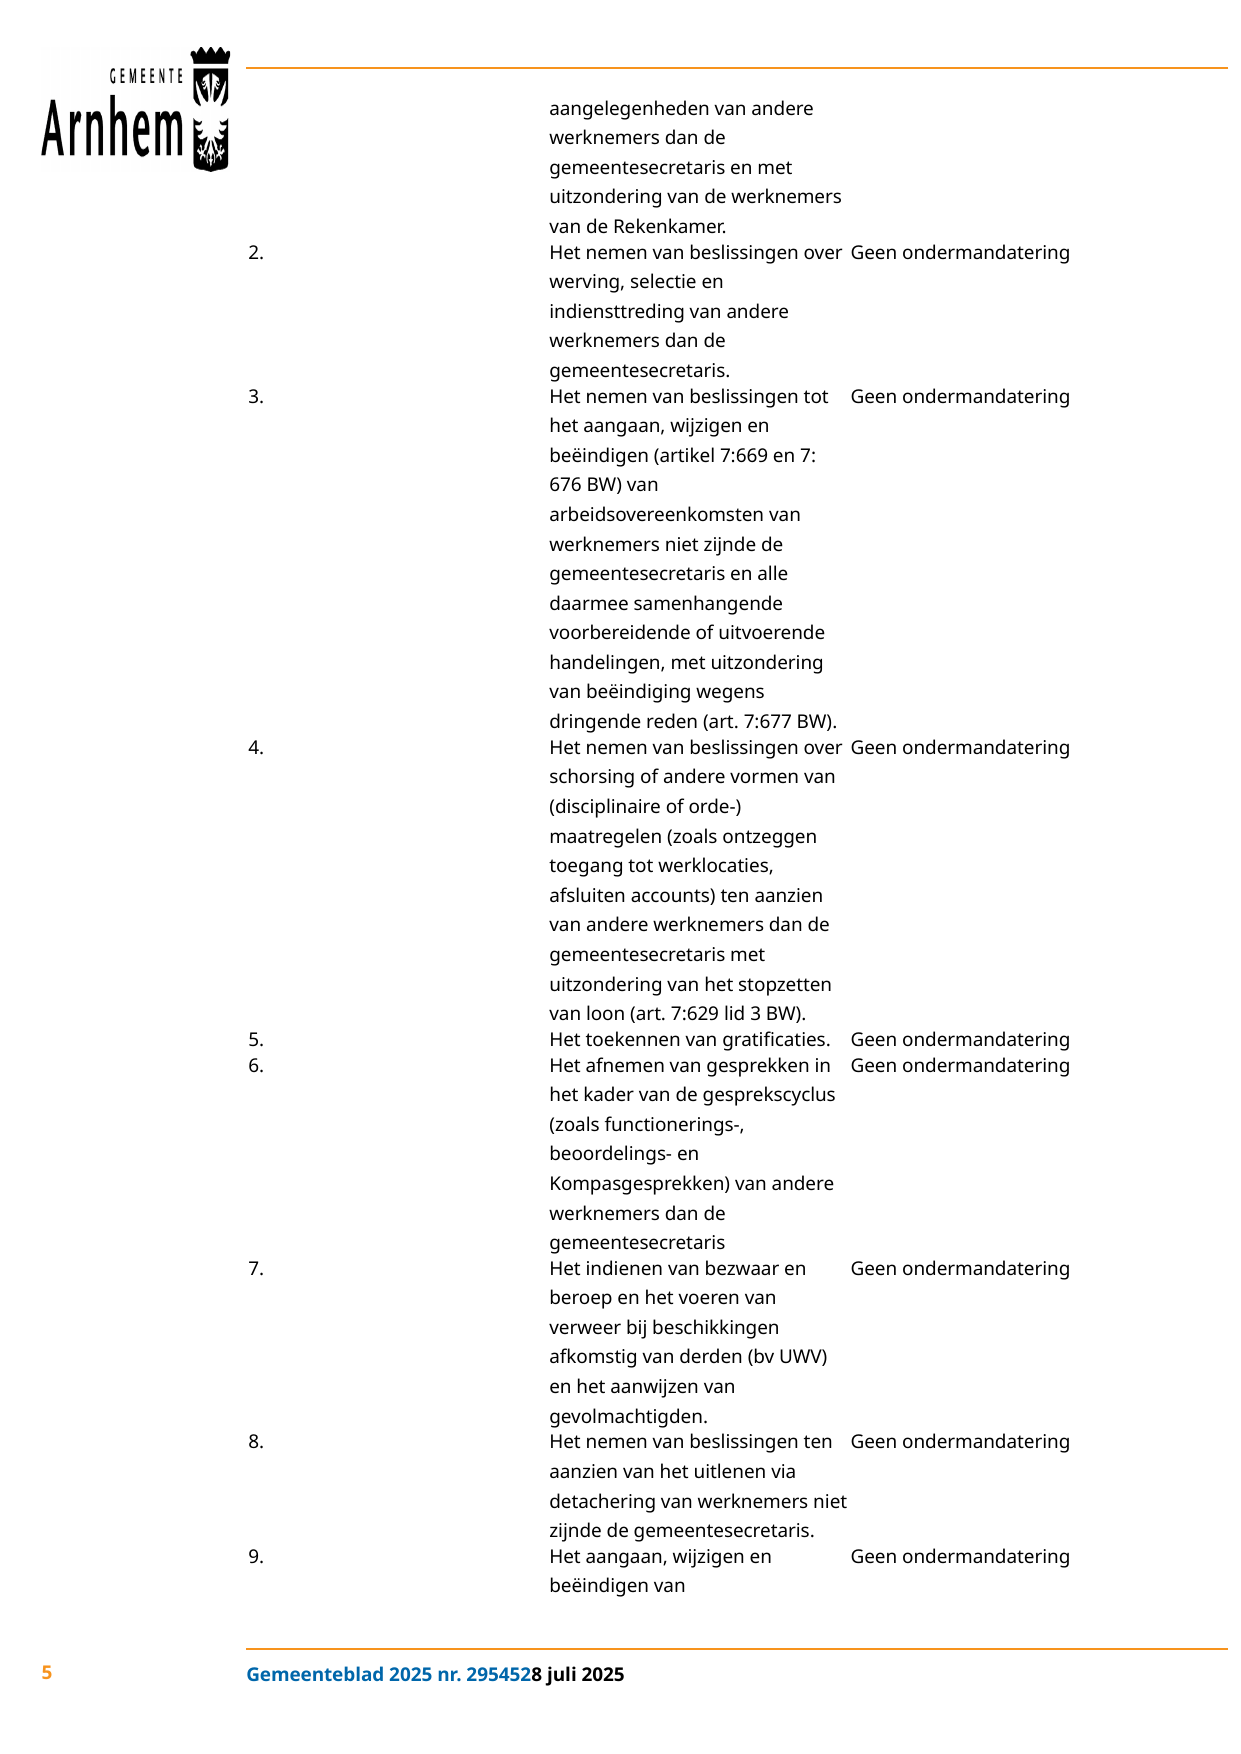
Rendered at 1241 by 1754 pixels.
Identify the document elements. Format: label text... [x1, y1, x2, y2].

table_cell Geen ondermandatering [850, 1052, 1152, 1255]
table_cell Het indienen van bezwaar en beroep en het voeren van verweer bij beschikkingen afkomstig van derden (bv UWV) en het aanwijzen van gevolmachtigden. [549, 1255, 850, 1429]
table_cell Geen ondermandatering [850, 1543, 1152, 1598]
table_cell 2. [248, 239, 549, 383]
table_cell Het nemen van beslissingen over werving, selectie en indiensttreding van andere werknemers dan de gemeentesecretaris. [549, 239, 850, 383]
table_cell 3. [248, 383, 549, 734]
table_cell Geen ondermandatering [850, 1429, 1152, 1543]
table_cell [850, 95, 1152, 239]
table_cell 6. [248, 1052, 549, 1255]
table_cell Geen ondermandatering [850, 1026, 1152, 1052]
table_cell 9. [248, 1543, 549, 1598]
table_cell Het toekennen van gratificaties. [549, 1026, 850, 1052]
table_cell 4. [248, 734, 549, 1026]
table_cell Het afnemen van gesprekken in het kader van de gesprekscyclus (zoals functionerings-, beoordelings- en Kompasgesprekken) van andere werknemers dan de gemeentesecretaris [549, 1052, 850, 1255]
table_cell Geen ondermandatering [850, 239, 1152, 383]
table_cell Het aangaan, wijzigen en beëindigen van [549, 1543, 850, 1598]
table_cell aangelegenheden van andere werknemers dan de gemeentesecretaris en met uitzondering van de werknemers van de Rekenkamer. [549, 95, 850, 239]
table_cell Geen ondermandatering [850, 734, 1152, 1026]
picture [41, 47, 231, 172]
table_cell Geen ondermandatering [850, 1255, 1152, 1429]
table_cell Geen ondermandatering [850, 383, 1152, 734]
table_cell 5. [248, 1026, 549, 1052]
table_cell Het nemen van beslissingen ten aanzien van het uitlenen via detachering van werknemers niet zijnde de gemeentesecretaris. [549, 1429, 850, 1543]
table_cell Het nemen van beslissingen over schorsing of andere vormen van (disciplinaire of orde-) maatregelen (zoals ontzeggen toegang tot werklocaties, afsluiten accounts) ten aanzien van andere werknemers dan de gemeentesecretaris met uitzondering van het stopzetten van loon (art. 7:629 lid 3 BW). [549, 734, 850, 1026]
table_cell Het nemen van beslissingen tot het aangaan, wijzigen en beëindigen (artikel 7:669 en 7: 676 BW) van arbeidsovereenkomsten van werknemers niet zijnde de gemeentesecretaris en alle daarmee samenhangende voorbereidende of uitvoerende handelingen, met uitzondering van beëindiging wegens dringende reden (art. 7:677 BW). [549, 383, 850, 734]
table_cell 8. [248, 1429, 549, 1543]
table_cell 7. [248, 1255, 549, 1429]
table_cell [248, 95, 549, 239]
